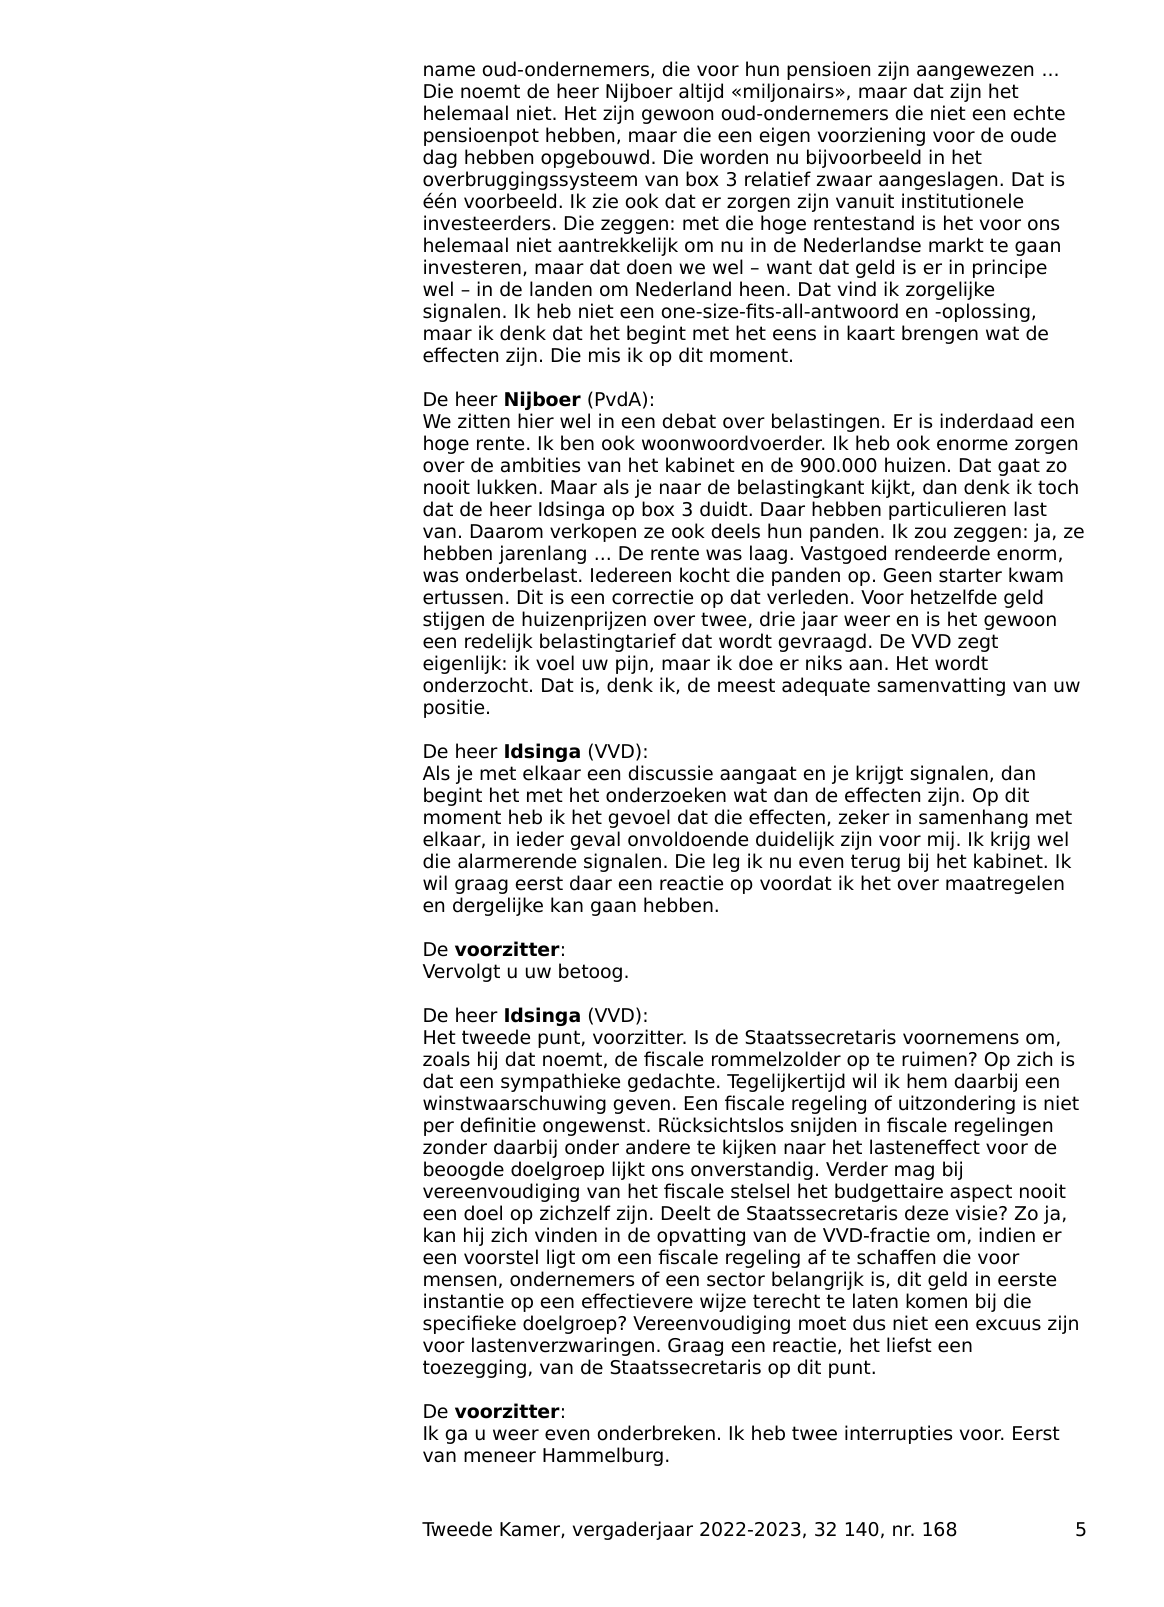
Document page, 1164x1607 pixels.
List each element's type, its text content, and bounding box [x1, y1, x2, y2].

text Ik ga u weer even onderbreken. Ik heb twee interrupties voor. Eerst van meneer Hammelburg. [422, 1423, 1087, 1467]
text De heer Nijboer (PvdA): [422, 389, 1087, 411]
text De voorzitter: [422, 939, 1087, 961]
text Vervolgt u uw betoog. [422, 961, 1087, 983]
text Als je met elkaar een discussie aangaat en je krijgt signalen, dan begint het met het onderzoeken wat dan de effecten zijn. Op dit moment heb ik het gevoel dat die effecten, zeker in samenhang met elkaar, in ieder geval onvoldoende duidelijk zijn voor mij. Ik krijg wel die alarmerende signalen. Die leg ik nu even terug bij het kabinet. Ik wil graag eerst daar een reactie op voordat ik het over maatregelen en dergelijke kan gaan hebben. [422, 763, 1087, 917]
text name oud-ondernemers, die voor hun pensioen zijn aangewezen ... Die noemt de heer Nijboer altijd «miljonairs», maar dat zijn het helemaal niet. Het zijn gewoon oud-ondernemers die niet een echte pensioenpot hebben, maar die een eigen voorziening voor de oude dag hebben opgebouwd. Die worden nu bijvoorbeeld in het overbruggingssysteem van box 3 relatief zwaar aangeslagen. Dat is één voorbeeld. Ik zie ook dat er zorgen zijn vanuit institutionele investeerders. Die zeggen: met die hoge rentestand is het voor ons helemaal niet aantrekkelijk om nu in de Nederlandse markt te gaan investeren, maar dat doen we wel – want dat geld is er in principe wel – in de landen om Nederland heen. Dat vind ik zorgelijke signalen. Ik heb niet een one-size-fits-all-antwoord en -oplossing, maar ik denk dat het begint met het eens in kaart brengen wat de effecten zijn. Die mis ik op dit moment. [422, 59, 1087, 367]
text We zitten hier wel in een debat over belastingen. Er is inderdaad een hoge rente. Ik ben ook woonwoordvoerder. Ik heb ook enorme zorgen over de ambities van het kabinet en de 900.000 huizen. Dat gaat zo nooit lukken. Maar als je naar de belastingkant kijkt, dan denk ik toch dat de heer Idsinga op box 3 duidt. Daar hebben particulieren last van. Daarom verkopen ze ook deels hun panden. Ik zou zeggen: ja, ze hebben jarenlang ... De rente was laag. Vastgoed rendeerde enorm, was onderbelast. Iedereen kocht die panden op. Geen starter kwam ertussen. Dit is een correctie op dat verleden. Voor hetzelfde geld stijgen de huizenprijzen over twee, drie jaar weer en is het gewoon een redelijk belastingtarief dat wordt gevraagd. De VVD zegt eigenlijk: ik voel uw pijn, maar ik doe er niks aan. Het wordt onderzocht. Dat is, denk ik, de meest adequate samenvatting van uw positie. [422, 411, 1087, 719]
text De voorzitter: [422, 1401, 1087, 1423]
text De heer Idsinga (VVD): [422, 1005, 1087, 1027]
text Het tweede punt, voorzitter. Is de Staatssecretaris voornemens om, zoals hij dat noemt, de fiscale rommelzolder op te ruimen? Op zich is dat een sympathieke gedachte. Tegelijkertijd wil ik hem daarbij een winstwaarschuwing geven. Een fiscale regeling of uitzondering is niet per definitie ongewenst. Rücksichtslos snijden in fiscale regelingen zonder daarbij onder andere te kijken naar het lasteneffect voor de beoogde doelgroep lijkt ons onverstandig. Verder mag bij vereenvoudiging van het fiscale stelsel het budgettaire aspect nooit een doel op zichzelf zijn. Deelt de Staatssecretaris deze visie? Zo ja, kan hij zich vinden in de opvatting van de VVD-fractie om, indien er een voorstel ligt om een fiscale regeling af te schaffen die voor mensen, ondernemers of een sector belangrijk is, dit geld in eerste instantie op een effectievere wijze terecht te laten komen bij die specifieke doelgroep? Vereenvoudiging moet dus niet een excuus zijn voor lastenverzwaringen. Graag een reactie, het liefst een toezegging, van de Staatssecretaris op dit punt. [422, 1027, 1087, 1379]
text De heer Idsinga (VVD): [422, 741, 1087, 763]
